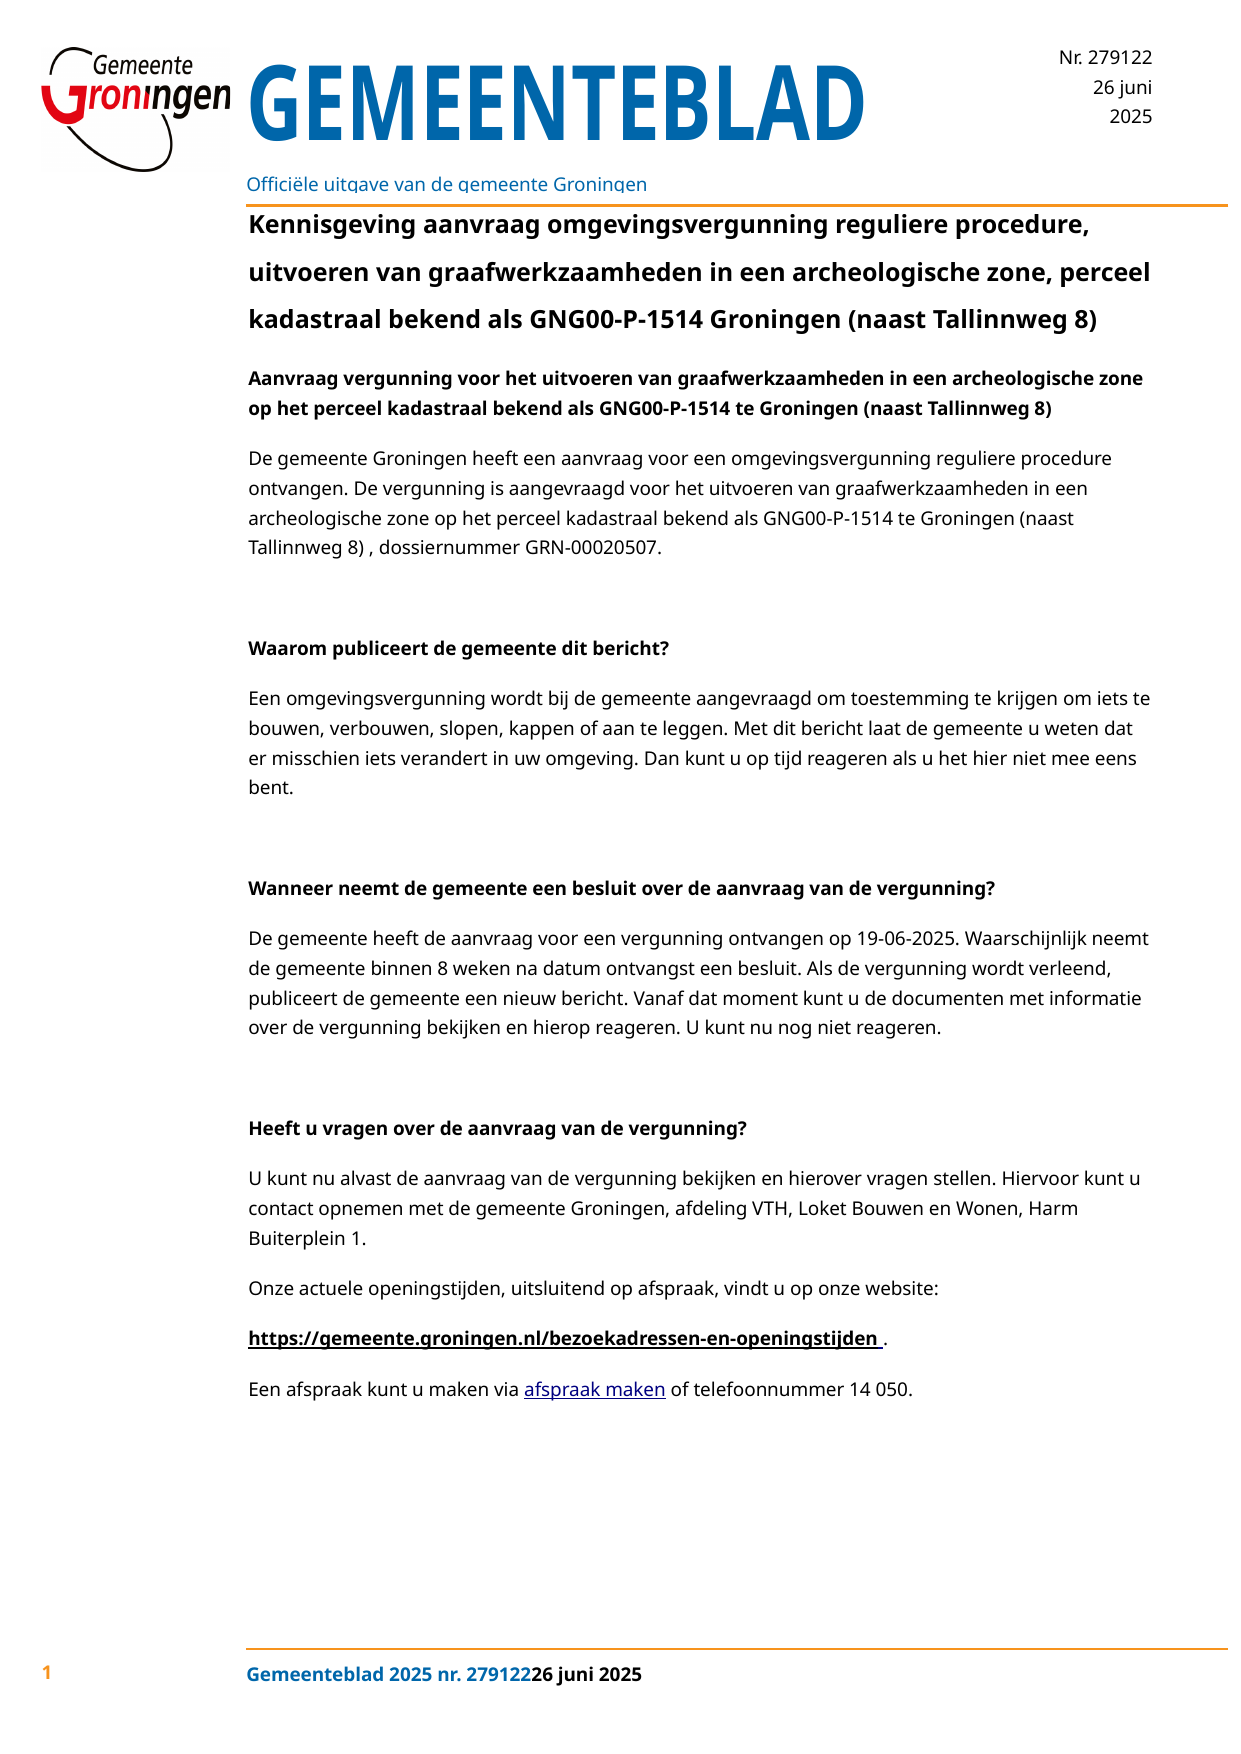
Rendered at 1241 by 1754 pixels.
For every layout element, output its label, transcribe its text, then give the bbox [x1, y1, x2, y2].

text Kennisgeving aanvraag omgevingsvergunning reguliere procedure, uitvoeren van graafwerkzaamheden in een archeologische zone, perceel kadastraal bekend als GNG00-P-1514 Groningen (naast Tallinnweg 8) [248, 207, 1152, 336]
text Een afspraak kunt u maken via afspraak maken of telefoonnummer 14 050. [248, 1376, 1152, 1402]
text https://gemeente.groningen.nl/bezoekadressen-en-openingstijden . [248, 1326, 1152, 1351]
text Heeft u vragen over de aanvraag van de vergunning? [248, 1115, 1152, 1141]
picture [41, 47, 231, 172]
text Wanneer neemt de gemeente een besluit over de aanvraag van de vergunning? [248, 875, 1152, 901]
text U kunt nu alvast de aanvraag van de vergunning bekijken en hierover vragen stellen. Hiervoor kunt u contact opnemen met de gemeente Groningen, afdeling VTH, Loket Bouwen en Wonen, Harm Buiterplein 1. [248, 1166, 1152, 1250]
text De gemeente Groningen heeft een aanvraag voor een omgevingsvergunning reguliere procedure ontvangen. De vergunning is aangevraagd voor het uitvoeren van graafwerkzaamheden in een archeologische zone op het perceel kadastraal bekend als GNG00-P-1514 te Groningen (naast Tallinnweg 8) , dossiernummer GRN-00020507. [248, 446, 1152, 560]
text Onze actuele openingstijden, uitsluitend op afspraak, vindt u op onze website: [248, 1275, 1152, 1301]
text Aanvraag vergunning voor het uitvoeren van graafwerkzaamheden in een archeologische zone op het perceel kadastraal bekend als GNG00-P-1514 te Groningen (naast Tallinnweg 8) [248, 366, 1152, 421]
text De gemeente heeft de aanvraag voor een vergunning ontvangen op 19-06-2025. Waarschijnlijk neemt de gemeente binnen 8 weken na datum ontvangst een besluit. Als de vergunning wordt verleend, publiceert de gemeente een nieuw bericht. Vanaf dat moment kunt u de documenten met informatie over de vergunning bekijken en hierop reageren. U kunt nu nog niet reageren. [248, 926, 1152, 1040]
text Een omgevingsvergunning wordt bij de gemeente aangevraagd om toestemming te krijgen om iets te bouwen, verbouwen, slopen, kappen of aan te leggen. Met dit bericht laat de gemeente u weten dat er misschien iets verandert in uw omgeving. Dan kunt u op tijd reageren als u het hier niet mee eens bent. [248, 686, 1152, 800]
text Waarom publiceert de gemeente dit bericht? [248, 635, 1152, 661]
